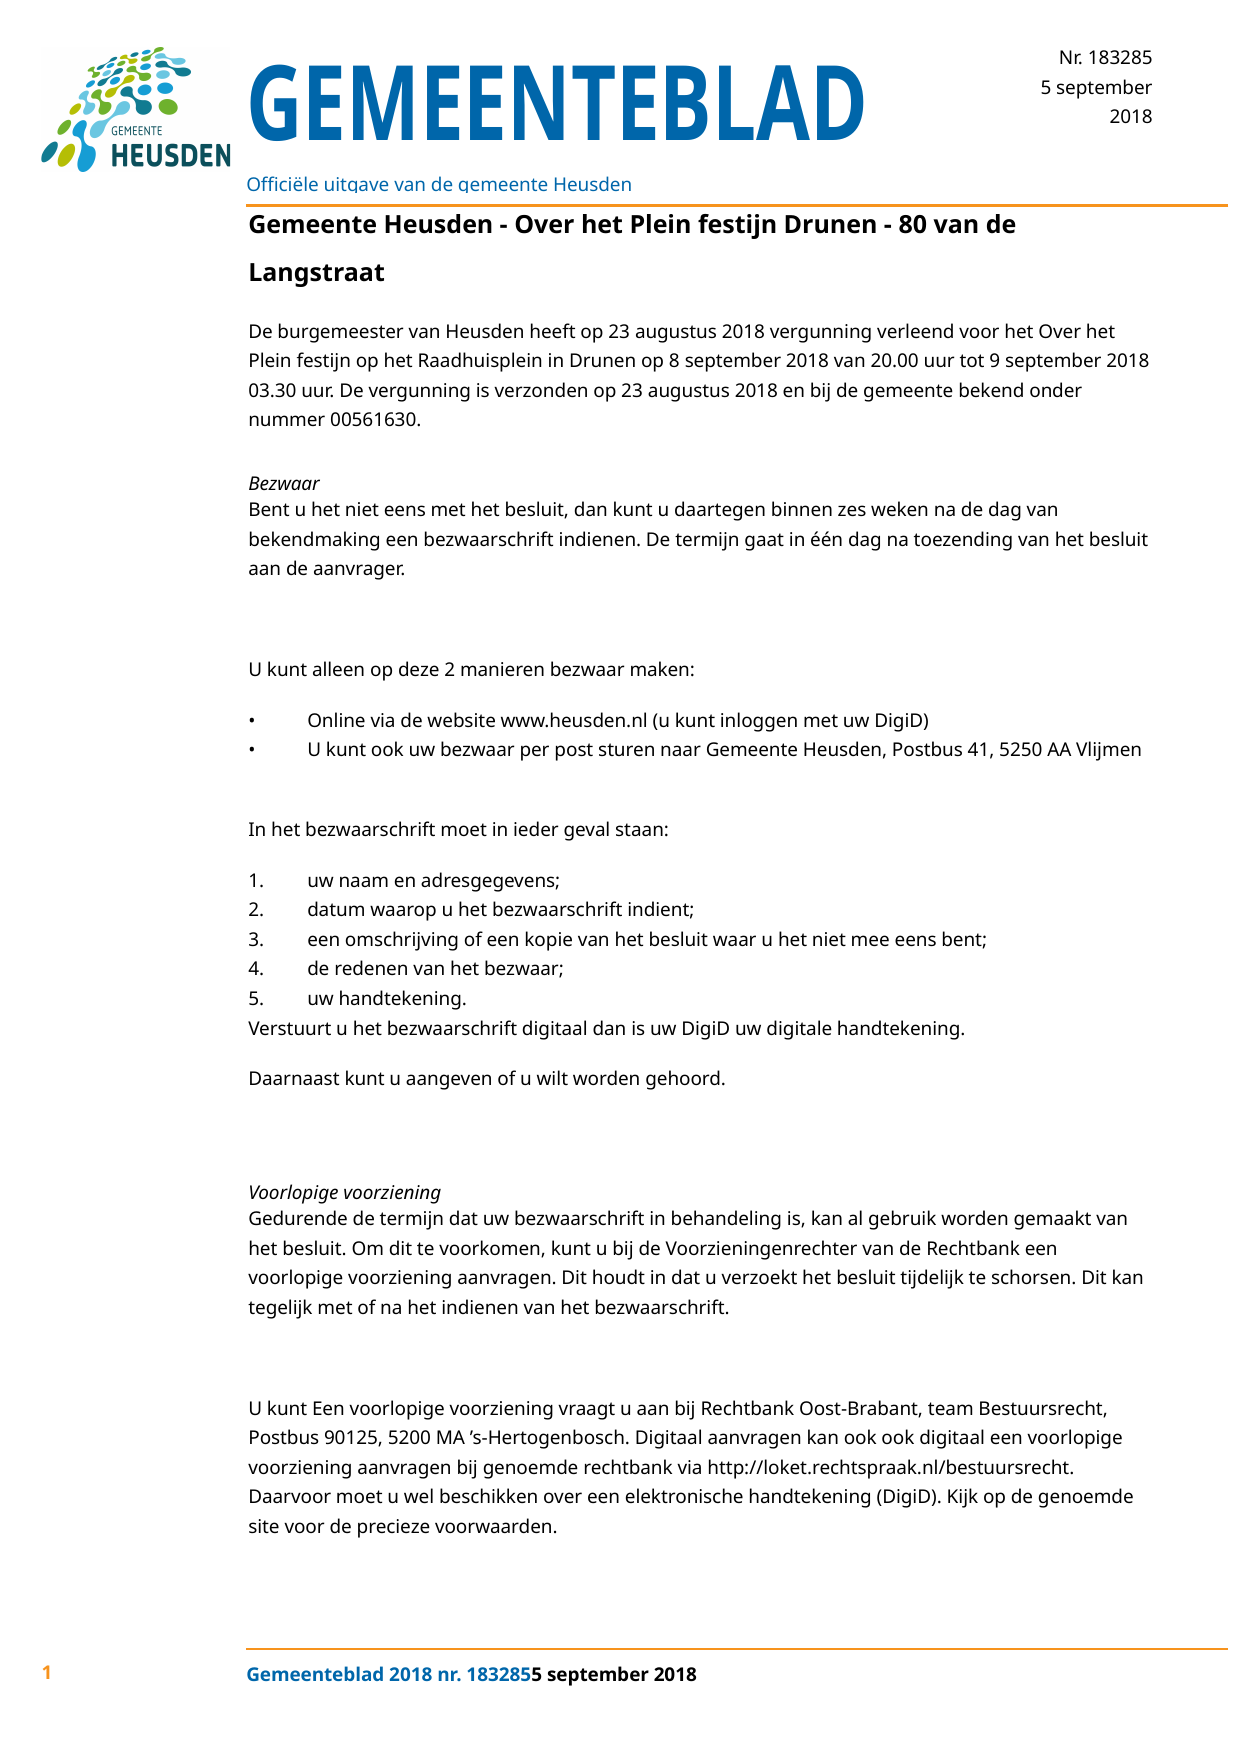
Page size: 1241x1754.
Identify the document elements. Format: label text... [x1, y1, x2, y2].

text Daarnaast kunt u aangeven of u wilt worden gehoord. [248, 1065, 1152, 1091]
text Gemeente Heusden - Over het Plein festijn Drunen - 80 van de Langstraat [248, 207, 1152, 288]
list uw handtekening. [248, 985, 1152, 1011]
list de redenen van het bezwaar; [248, 956, 1152, 981]
picture [41, 47, 231, 172]
list U kunt ook uw bezwaar per post sturen naar Gemeente Heusden, Postbus 41, 5250 AA Vlijmen [248, 736, 1152, 762]
list een omschrijving of een kopie van het besluit waar u het niet mee eens bent; [248, 926, 1152, 952]
list uw naam en adresgegevens; [248, 867, 1152, 892]
text In het bezwaarschrift moet in ieder geval staan: [248, 816, 1152, 842]
text U kunt alleen op deze 2 manieren bezwaar maken: [248, 656, 1152, 682]
text Bezwaar [248, 471, 1152, 496]
text Bent u het niet eens met het besluit, dan kunt u daartegen binnen zes weken na de dag van bekendmaking een bezwaarschrift indienen. De termijn gaat in één dag na toezending van het besluit aan de aanvrager. [248, 496, 1152, 581]
text Voorlopige voorziening [248, 1179, 1152, 1205]
text U kunt Een voorlopige voorziening vraagt u aan bij Rechtbank Oost-Brabant, team Bestuursrecht, Postbus 90125, 5200 MA ’s-Hertogenbosch. Digitaal aanvragen kan ook ook digitaal een voorlopige voorziening aanvragen bij genoemde rechtbank via http://loket.rechtspraak.nl/bestuursrecht. Daarvoor moet u wel beschikken over een elektronische handtekening (DigiD). Kijk op de genoemde site voor de precieze voorwaarden. [248, 1395, 1152, 1539]
text Verstuurt u het bezwaarschrift digitaal dan is uw DigiD uw digitale handtekening. [248, 1015, 1152, 1040]
text Gedurende de termijn dat uw bezwaarschrift in behandeling is, kan al gebruik worden gemaakt van het besluit. Om dit te voorkomen, kunt u bij de Voorzieningenrechter van de Rechtbank een voorlopige voorziening aanvragen. Dit houdt in dat u verzoekt het besluit tijdelijk te schorsen. Dit kan tegelijk met of na het indienen van het bezwaarschrift. [248, 1205, 1152, 1320]
list datum waarop u het bezwaarschrift indient; [248, 896, 1152, 922]
text De burgemeester van Heusden heeft op 23 augustus 2018 vergunning verleend voor het Over het Plein festijn op het Raadhuisplein in Drunen op 8 september 2018 van 20.00 uur tot 9 september 2018 03.30 uur. De vergunning is verzonden op 23 augustus 2018 en bij de gemeente bekend onder nummer 00561630. [248, 318, 1152, 432]
list Online via de website www.heusden.nl (u kunt inloggen met uw DigiD) [248, 707, 1152, 732]
